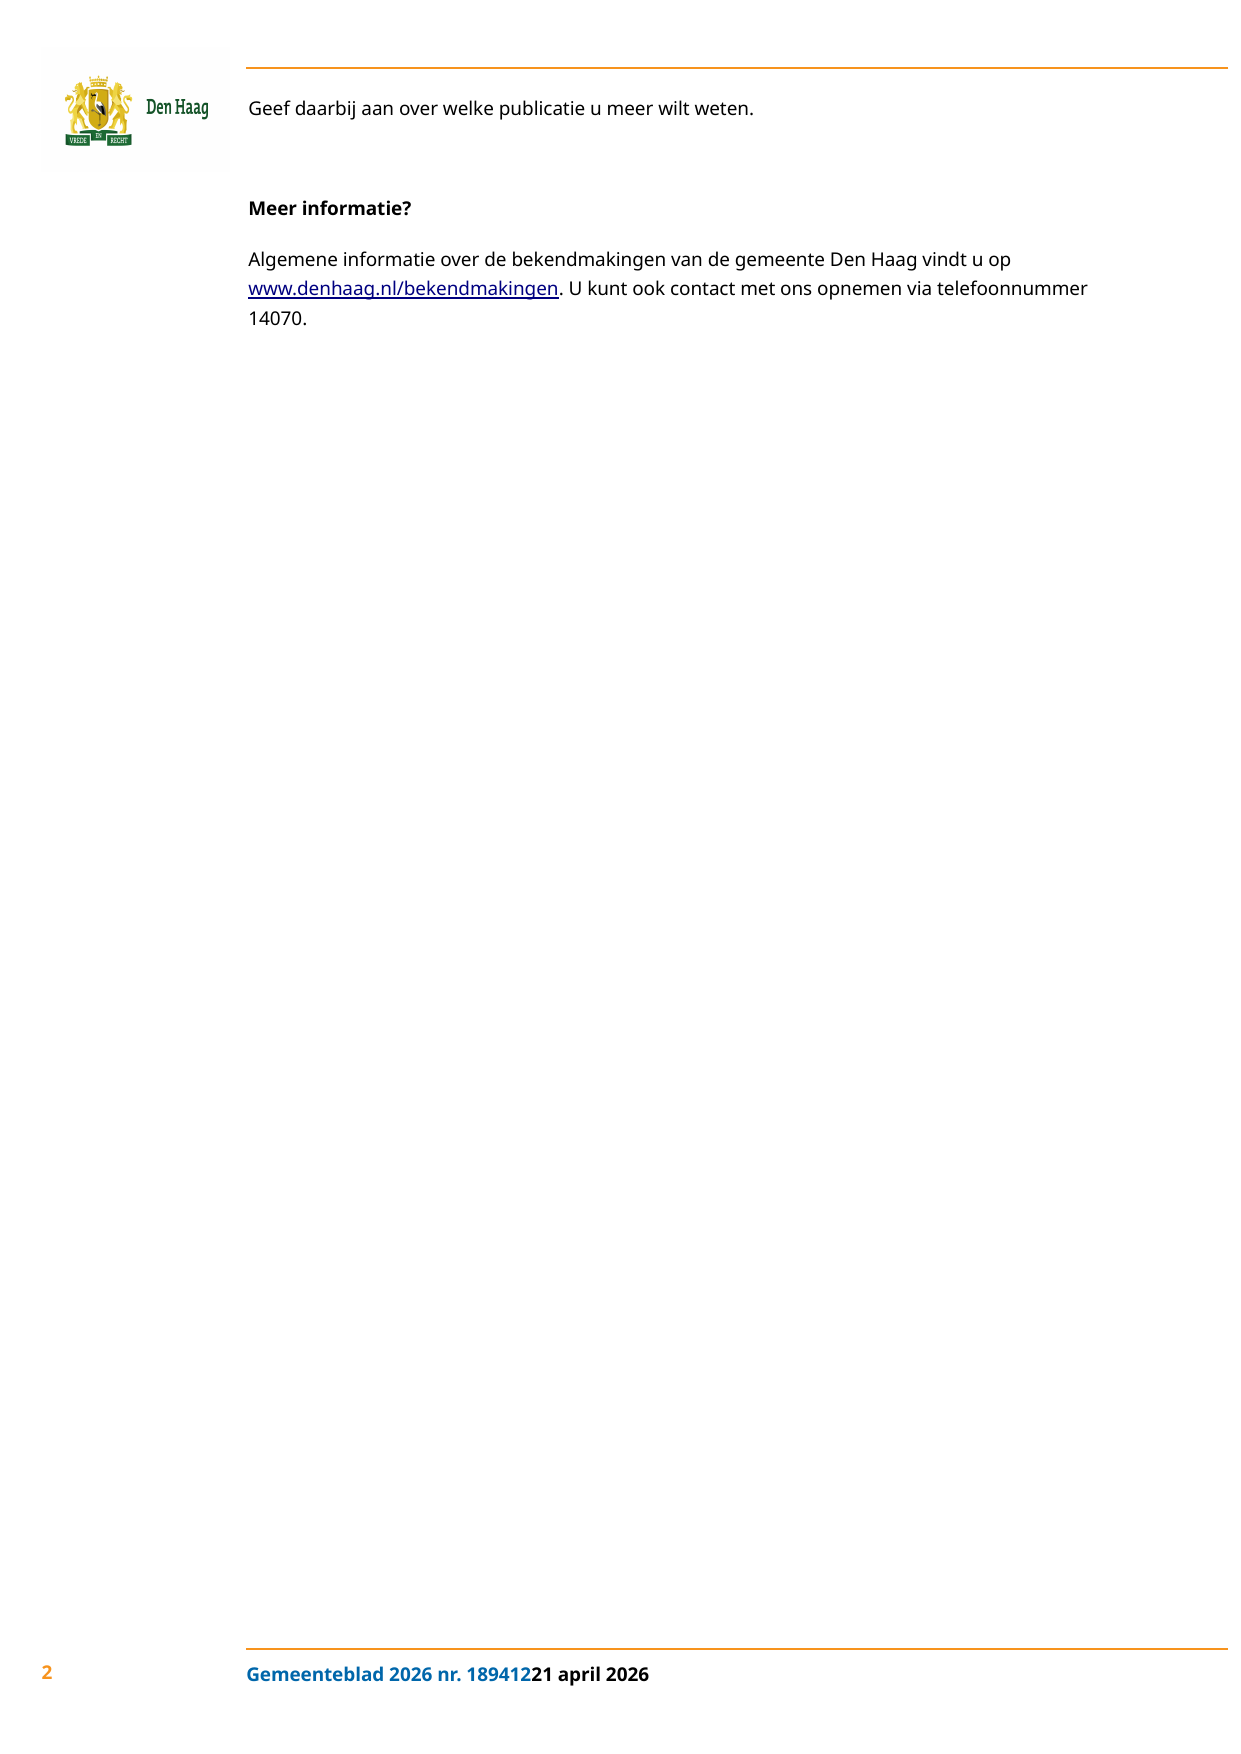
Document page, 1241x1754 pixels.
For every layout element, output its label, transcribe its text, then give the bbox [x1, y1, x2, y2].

text Algemene informatie over de bekendmakingen van de gemeente Den Haag vindt u op www.denhaag.nl/bekendmakingen. U kunt ook contact met ons opnemen via telefoonnummer 14070. [248, 246, 1152, 331]
text Meer informatie? [248, 196, 1152, 221]
text Geef daarbij aan over welke publicatie u meer wilt weten. [248, 95, 1152, 121]
picture [41, 47, 231, 172]
